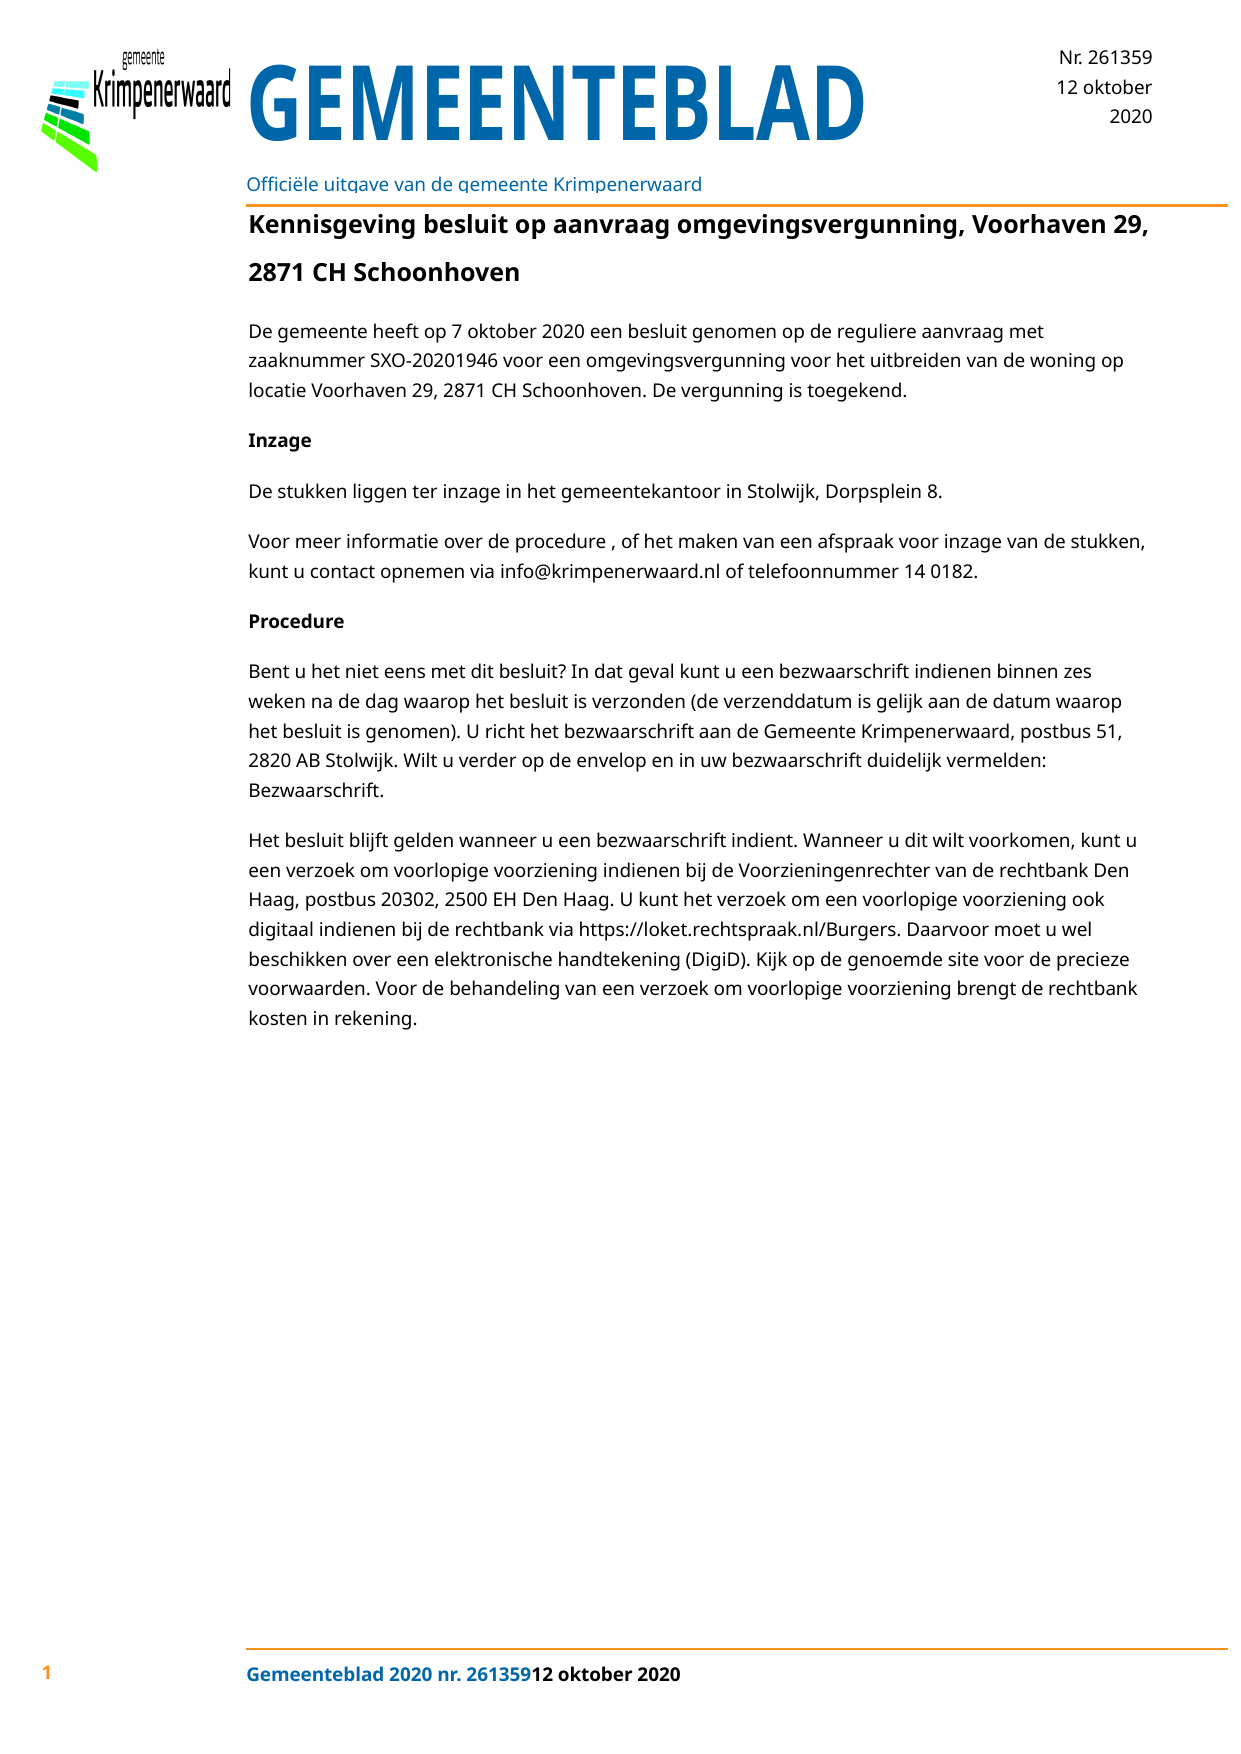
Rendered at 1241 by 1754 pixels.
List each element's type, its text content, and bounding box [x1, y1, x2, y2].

text De gemeente heeft op 7 oktober 2020 een besluit genomen op de reguliere aanvraag met zaaknummer SXO-20201946 voor een omgevingsvergunning voor het uitbreiden van de woning op locatie Voorhaven 29, 2871 CH Schoonhoven. De vergunning is toegekend. [248, 318, 1152, 403]
text Inzage [248, 427, 1152, 453]
text Het besluit blijft gelden wanneer u een bezwaarschrift indient. Wanneer u dit wilt voorkomen, kunt u een verzoek om voorlopige voorziening indienen bij de Voorzieningenrechter van de rechtbank Den Haag, postbus 20302, 2500 EH Den Haag. U kunt het verzoek om een voorlopige voorziening ook digitaal indienen bij de rechtbank via https://loket.rechtspraak.nl/Burgers. Daarvoor moet u wel beschikken over een elektronische handtekening (DigiD). Kijk op de genoemde site voor de precieze voorwaarden. Voor de behandeling van een verzoek om voorlopige voorziening brengt de rechtbank kosten in rekening. [248, 827, 1152, 1031]
text Voor meer informatie over de procedure , of het maken van een afspraak voor inzage van de stukken, kunt u contact opnemen via info@krimpenerwaard.nl of telefoonnummer 14 0182. [248, 528, 1152, 584]
text Kennisgeving besluit op aanvraag omgevingsvergunning, Voorhaven 29, 2871 CH Schoonhoven [248, 207, 1152, 288]
text Bent u het niet eens met dit besluit? In dat geval kunt u een bezwaarschrift indienen binnen zes weken na de dag waarop het besluit is verzonden (de verzenddatum is gelijk aan de datum waarop het besluit is genomen). U richt het bezwaarschrift aan de Gemeente Krimpenerwaard, postbus 51, 2820 AB Stolwijk. Wilt u verder op de envelop en in uw bezwaarschrift duidelijk vermelden: Bezwaarschrift. [248, 659, 1152, 803]
text De stukken liggen ter inzage in het gemeentekantoor in Stolwijk, Dorpsplein 8. [248, 478, 1152, 504]
picture [41, 47, 231, 172]
text Procedure [248, 608, 1152, 634]
